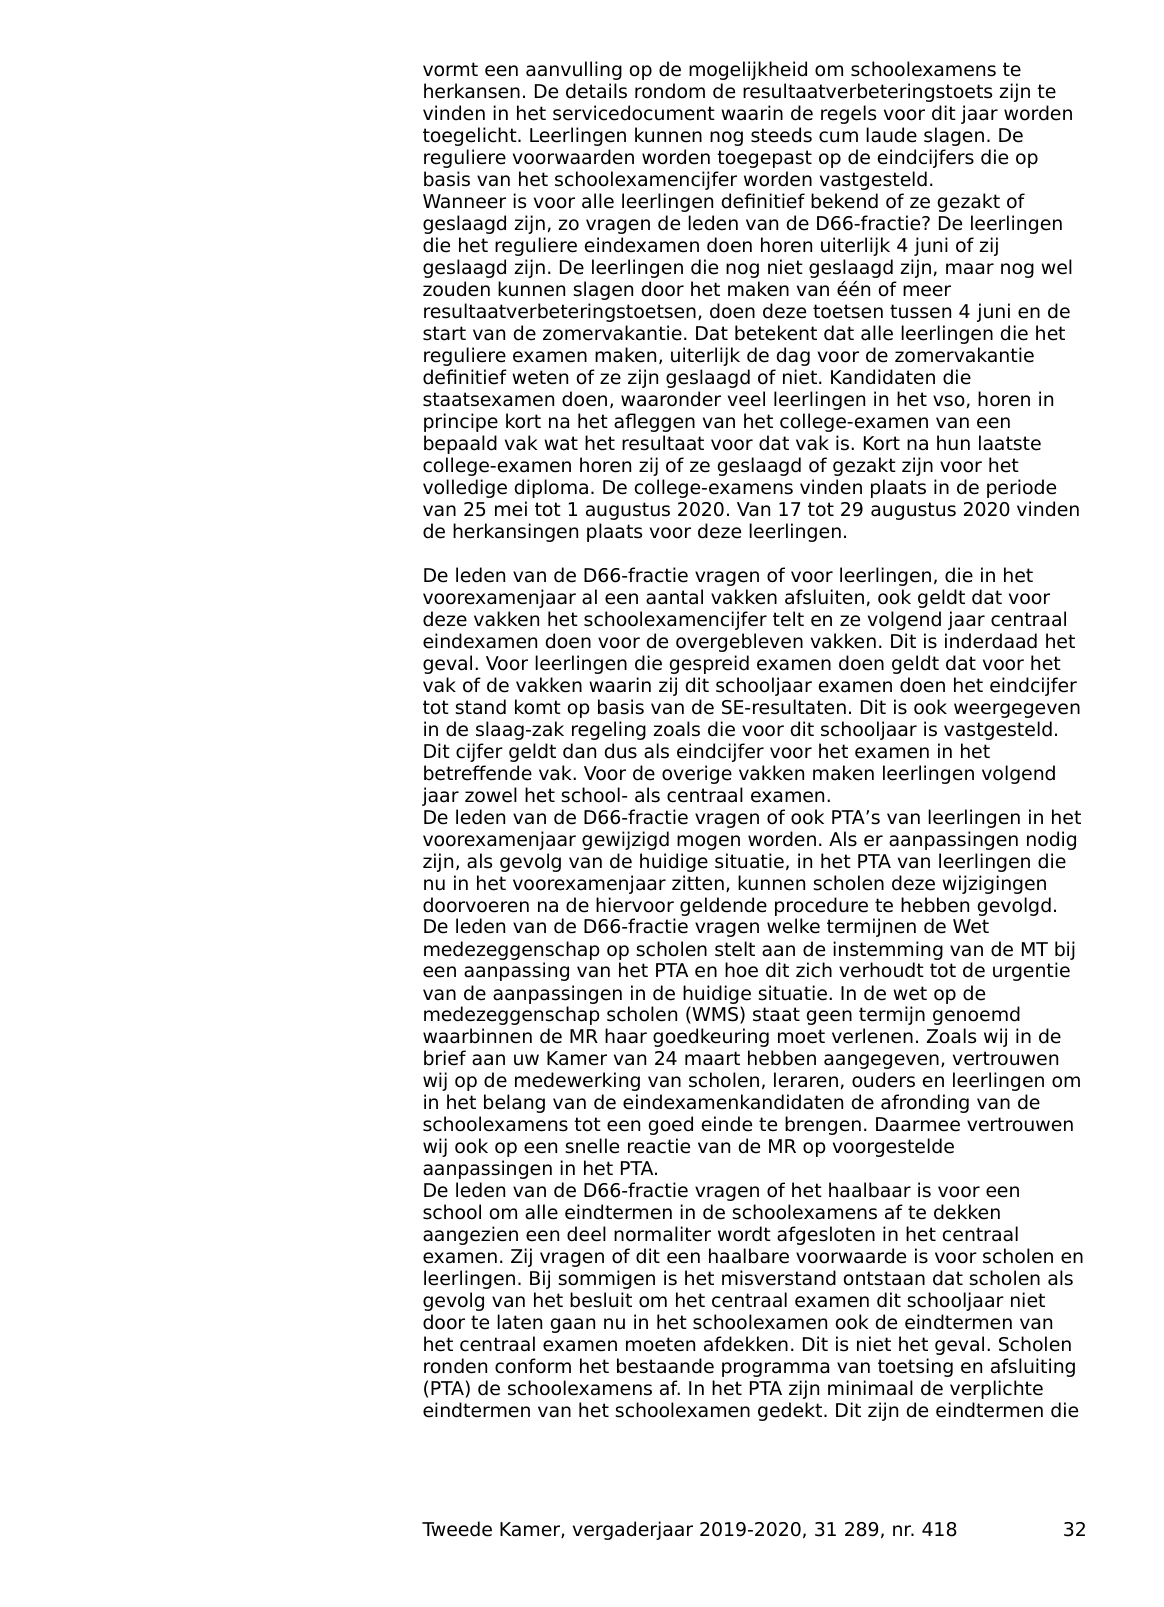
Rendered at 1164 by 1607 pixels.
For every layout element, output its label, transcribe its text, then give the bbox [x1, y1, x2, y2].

text Wanneer is voor alle leerlingen definitief bekend of ze gezakt of geslaagd zijn, zo vragen de leden van de D66-fractie? De leerlingen die het reguliere eindexamen doen horen uiterlijk 4 juni of zij geslaagd zijn. De leerlingen die nog niet geslaagd zijn, maar nog wel zouden kunnen slagen door het maken van één of meer resultaatverbeteringstoetsen, doen deze toetsen tussen 4 juni en de start van de zomervakantie. Dat betekent dat alle leerlingen die het reguliere examen maken, uiterlijk de dag voor de zomervakantie definitief weten of ze zijn geslaagd of niet. Kandidaten die staatsexamen doen, waaronder veel leerlingen in het vso, horen in principe kort na het afleggen van het college-examen van een bepaald vak wat het resultaat voor dat vak is. Kort na hun laatste college-examen horen zij of ze geslaagd of gezakt zijn voor het volledige diploma. De college-examens vinden plaats in de periode van 25 mei tot 1 augustus 2020. Van 17 tot 29 augustus 2020 vinden de herkansingen plaats voor deze leerlingen. [422, 191, 1087, 543]
text De leden van de D66-fractie vragen welke termijnen de Wet medezeggenschap op scholen stelt aan de instemming van de MT bij een aanpassing van het PTA en hoe dit zich verhoudt tot de urgentie van de aanpassingen in de huidige situatie. In de wet op de medezeggenschap scholen (WMS) staat geen termijn genoemd waarbinnen de MR haar goedkeuring moet verlenen. Zoals wij in de brief aan uw Kamer van 24 maart hebben aangegeven, vertrouwen wij op de medewerking van scholen, leraren, ouders en leerlingen om in het belang van de eindexamenkandidaten de afronding van de schoolexamens tot een goed einde te brengen. Daarmee vertrouwen wij ook op een snelle reactie van de MR op voorgestelde aanpassingen in het PTA. [422, 916, 1087, 1180]
text De leden van de D66-fractie vragen of het haalbaar is voor een school om alle eindtermen in de schoolexamens af te dekken aangezien een deel normaliter wordt afgesloten in het centraal examen. Zij vragen of dit een haalbare voorwaarde is voor scholen en leerlingen. Bij sommigen is het misverstand ontstaan dat scholen als gevolg van het besluit om het centraal examen dit schooljaar niet door te laten gaan nu in het schoolexamen ook de eindtermen van het centraal examen moeten afdekken. Dit is niet het geval. Scholen ronden conform het bestaande programma van toetsing en afsluiting (PTA) de schoolexamens af. In het PTA zijn minimaal de verplichte eindtermen van het schoolexamen gedekt. Dit zijn de eindtermen die [422, 1180, 1087, 1422]
text De leden van de D66-fractie vragen of ook PTA’s van leerlingen in het voorexamenjaar gewijzigd mogen worden. Als er aanpassingen nodig zijn, als gevolg van de huidige situatie, in het PTA van leerlingen die nu in het voorexamenjaar zitten, kunnen scholen deze wijzigingen doorvoeren na de hiervoor geldende procedure te hebben gevolgd. [422, 807, 1087, 916]
text De leden van de D66-fractie vragen of voor leerlingen, die in het voorexamenjaar al een aantal vakken afsluiten, ook geldt dat voor deze vakken het schoolexamencijfer telt en ze volgend jaar centraal eindexamen doen voor de overgebleven vakken. Dit is inderdaad het geval. Voor leerlingen die gespreid examen doen geldt dat voor het vak of de vakken waarin zij dit schooljaar examen doen het eindcijfer tot stand komt op basis van de SE-resultaten. Dit is ook weergegeven in de slaag-zak regeling zoals die voor dit schooljaar is vastgesteld. Dit cijfer geldt dan dus als eindcijfer voor het examen in het betreffende vak. Voor de overige vakken maken leerlingen volgend jaar zowel het school- als centraal examen. [422, 565, 1087, 807]
text vormt een aanvulling op de mogelijkheid om schoolexamens te herkansen. De details rondom de resultaatverbeteringstoets zijn te vinden in het servicedocument waarin de regels voor dit jaar worden toegelicht. Leerlingen kunnen nog steeds cum laude slagen. De reguliere voorwaarden worden toegepast op de eindcijfers die op basis van het schoolexamencijfer worden vastgesteld. [422, 59, 1087, 191]
